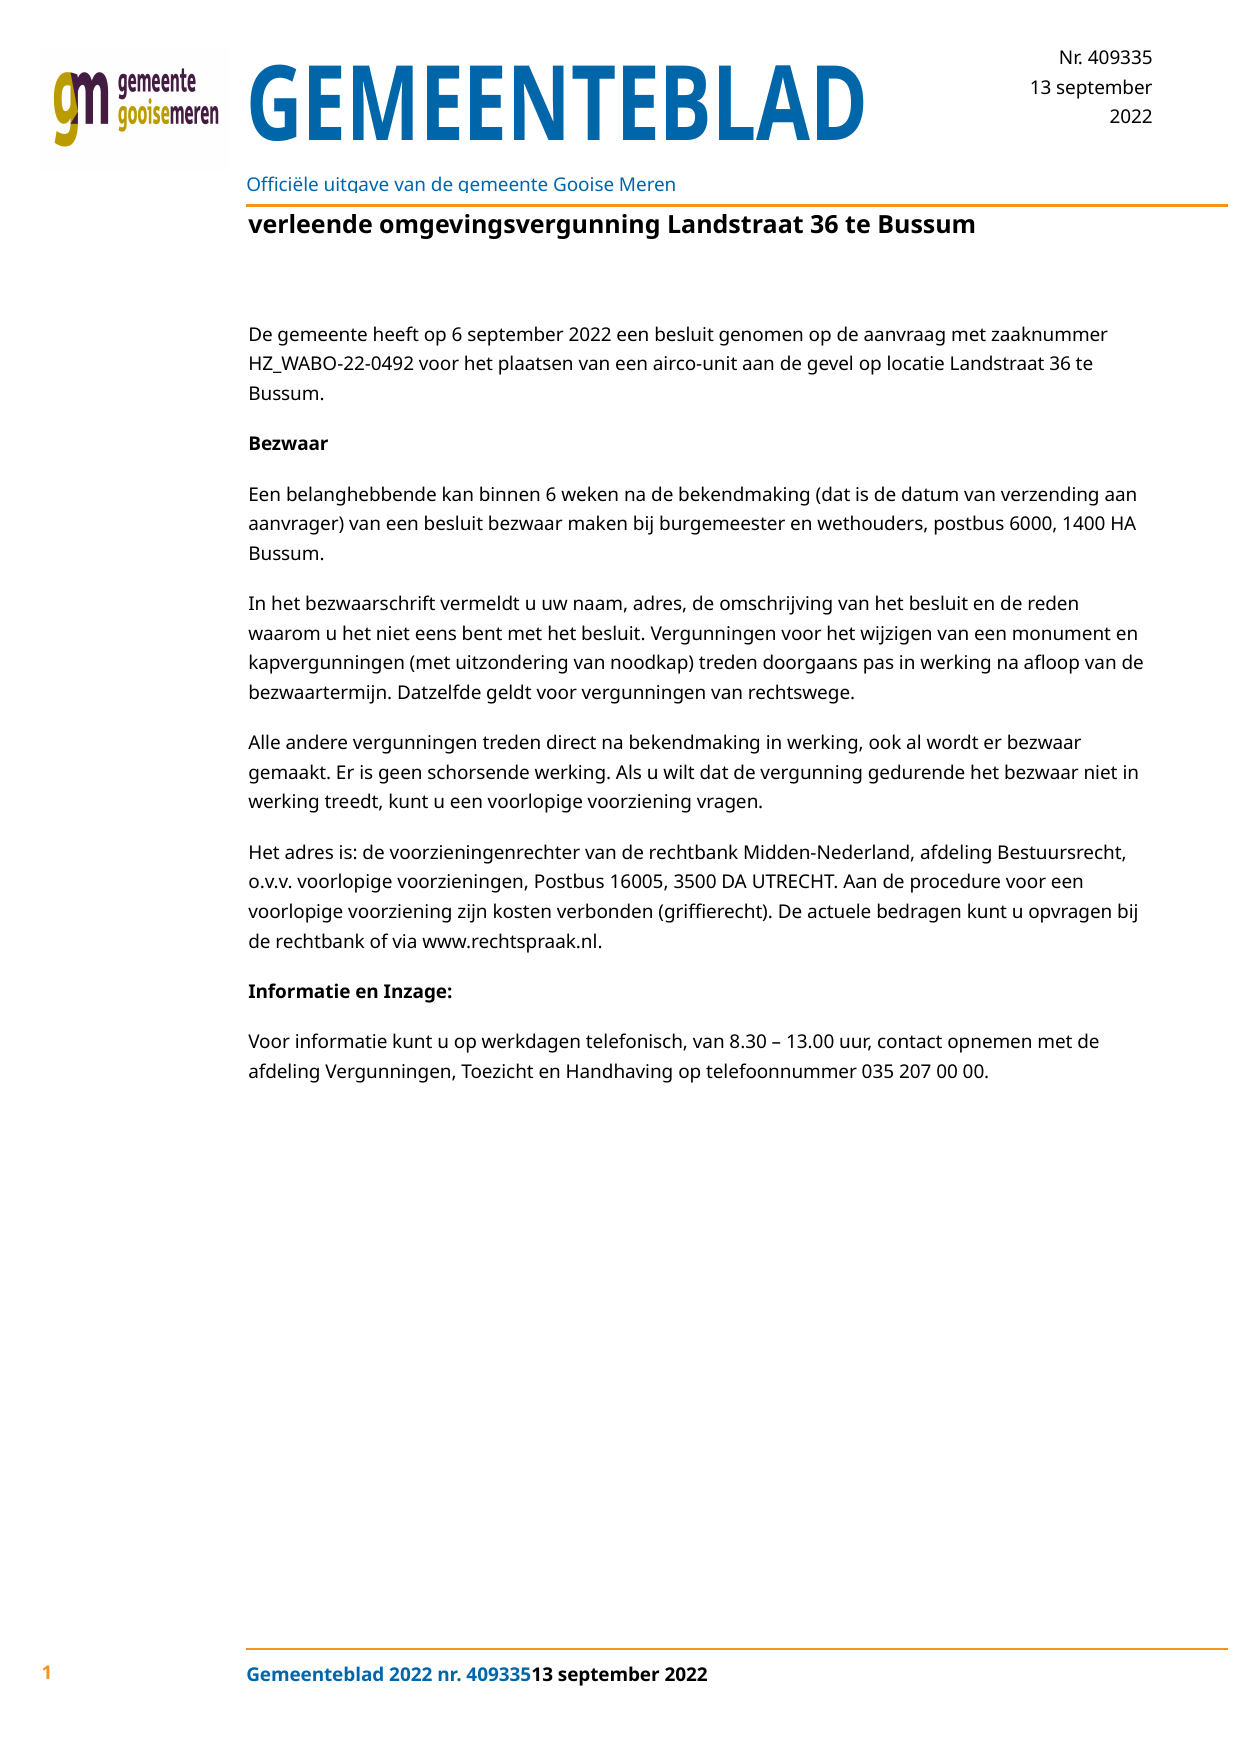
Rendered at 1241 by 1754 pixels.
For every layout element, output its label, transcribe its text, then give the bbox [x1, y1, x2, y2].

text De gemeente heeft op 6 september 2022 een besluit genomen op de aanvraag met zaaknummer HZ_WABO-22-0492 voor het plaatsen van een airco-unit aan de gevel op locatie Landstraat 36 te Bussum. [248, 321, 1152, 406]
text Een belanghebbende kan binnen 6 weken na de bekendmaking (dat is de datum van verzending aan aanvrager) van een besluit bezwaar maken bij burgemeester en wethouders, postbus 6000, 1400 HA Bussum. [248, 481, 1152, 566]
text Informatie en Inzage: [248, 978, 1152, 1004]
text Voor informatie kunt u op werkdagen telefonisch, van 8.30 – 13.00 uur, contact opnemen met de afdeling Vergunningen, Toezicht en Handhaving op telefoonnummer 035 207 00 00. [248, 1029, 1152, 1084]
text Het adres is: de voorzieningenrechter van de rechtbank Midden-Nederland, afdeling Bestuursrecht, o.v.v. voorlopige voorzieningen, Postbus 16005, 3500 DA UTRECHT. Aan de procedure voor een voorlopige voorziening zijn kosten verbonden (griffierecht). De actuele bedragen kunt u opvragen bij de rechtbank of via www.rechtspraak.nl. [248, 839, 1152, 953]
text In het bezwaarschrift vermeldt u uw naam, adres, de omschrijving van het besluit en de reden waarom u het niet eens bent met het besluit. Vergunningen voor het wijzigen van een monument en kapvergunningen (met uitzondering van noodkap) treden doorgaans pas in werking na afloop van de bezwaartermijn. Datzelfde geldt voor vergunningen van rechtswege. [248, 590, 1152, 705]
picture [41, 47, 231, 172]
text Bezwaar [248, 430, 1152, 456]
text Alle andere vergunningen treden direct na bekendmaking in werking, ook al wordt er bezwaar gemaakt. Er is geen schorsende werking. Als u wilt dat de vergunning gedurende het bezwaar niet in werking treedt, kunt u een voorlopige voorziening vragen. [248, 729, 1152, 814]
text verleende omgevingsvergunning Landstraat 36 te Bussum [248, 207, 1152, 241]
